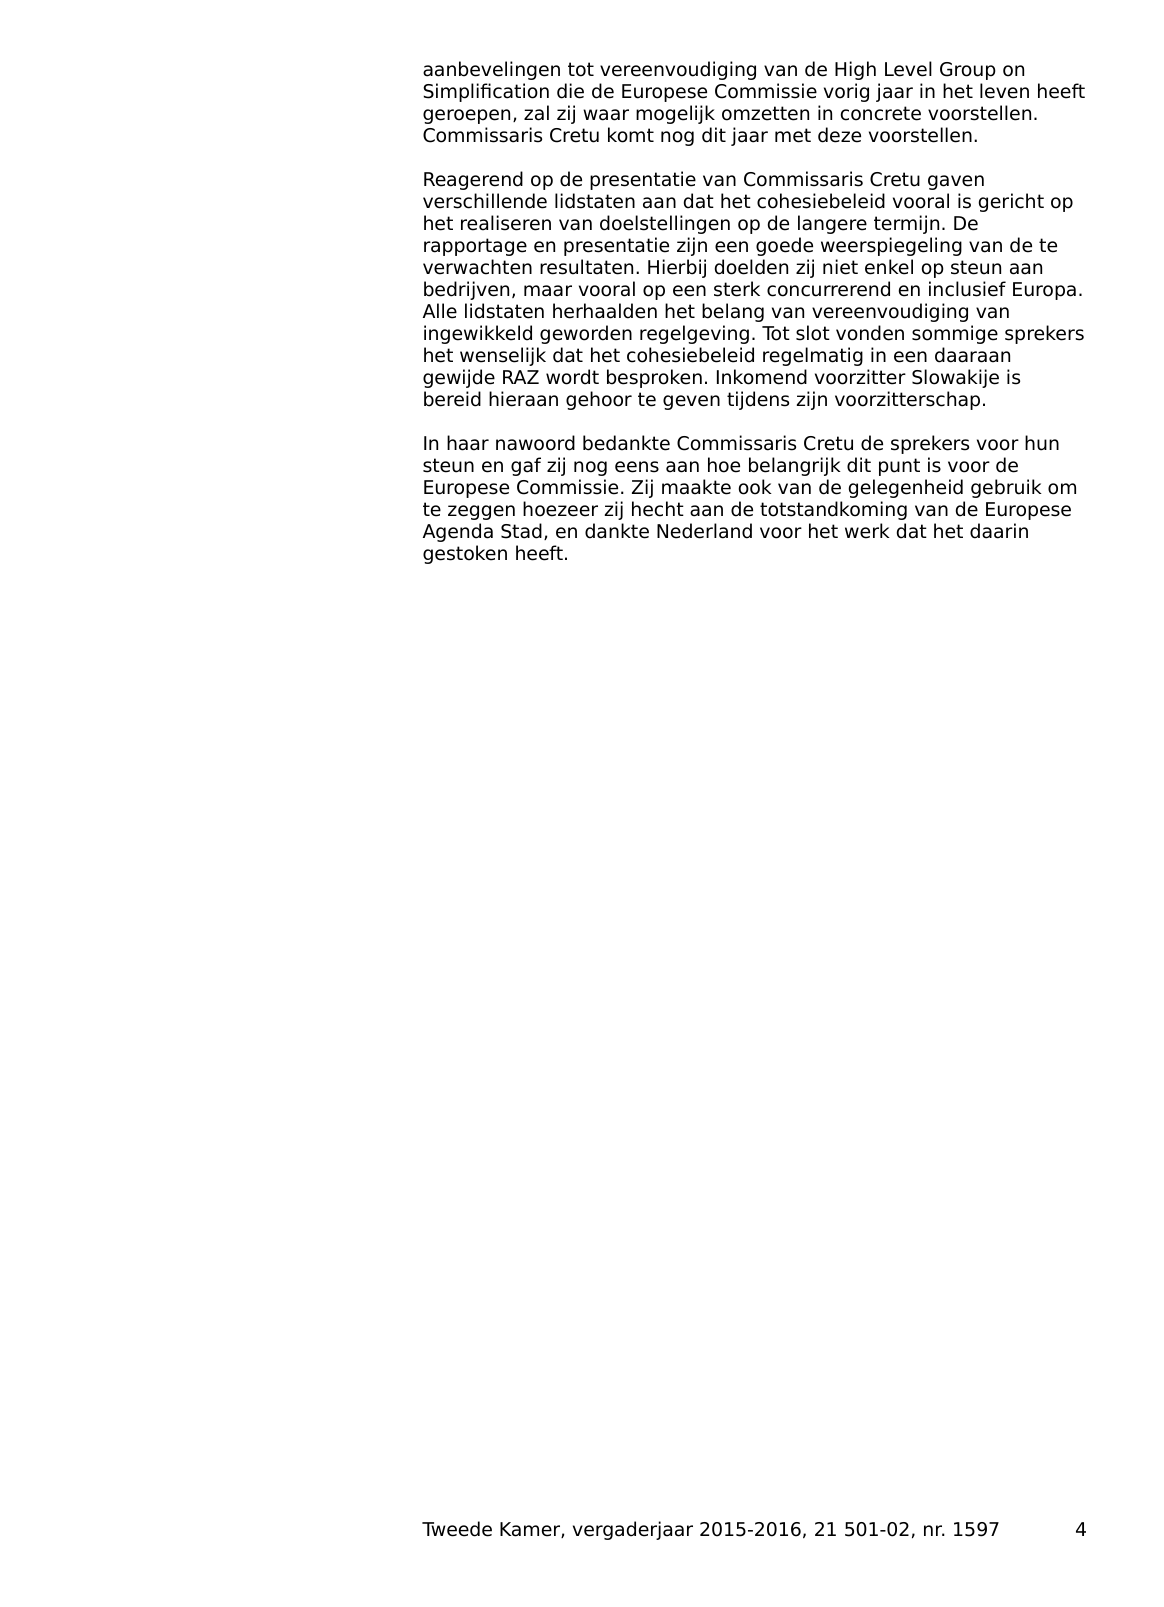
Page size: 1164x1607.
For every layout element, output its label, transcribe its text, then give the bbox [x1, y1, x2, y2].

text In haar nawoord bedankte Commissaris Cretu de sprekers voor hun steun en gaf zij nog eens aan hoe belangrijk dit punt is voor de Europese Commissie. Zij maakte ook van de gelegenheid gebruik om te zeggen hoezeer zij hecht aan de totstandkoming van de Europese Agenda Stad, en dankte Nederland voor het werk dat het daarin gestoken heeft. [422, 433, 1087, 565]
text aanbevelingen tot vereenvoudiging van de High Level Group on Simplification die de Europese Commissie vorig jaar in het leven heeft geroepen, zal zij waar mogelijk omzetten in concrete voorstellen. Commissaris Cretu komt nog dit jaar met deze voorstellen. [422, 59, 1087, 147]
text Reagerend op de presentatie van Commissaris Cretu gaven verschillende lidstaten aan dat het cohesiebeleid vooral is gericht op het realiseren van doelstellingen op de langere termijn. De rapportage en presentatie zijn een goede weerspiegeling van de te verwachten resultaten. Hierbij doelden zij niet enkel op steun aan bedrijven, maar vooral op een sterk concurrerend en inclusief Europa. Alle lidstaten herhaalden het belang van vereenvoudiging van ingewikkeld geworden regelgeving. Tot slot vonden sommige sprekers het wenselijk dat het cohesiebeleid regelmatig in een daaraan gewijde RAZ wordt besproken. Inkomend voorzitter Slowakije is bereid hieraan gehoor te geven tijdens zijn voorzitterschap. [422, 169, 1087, 411]
